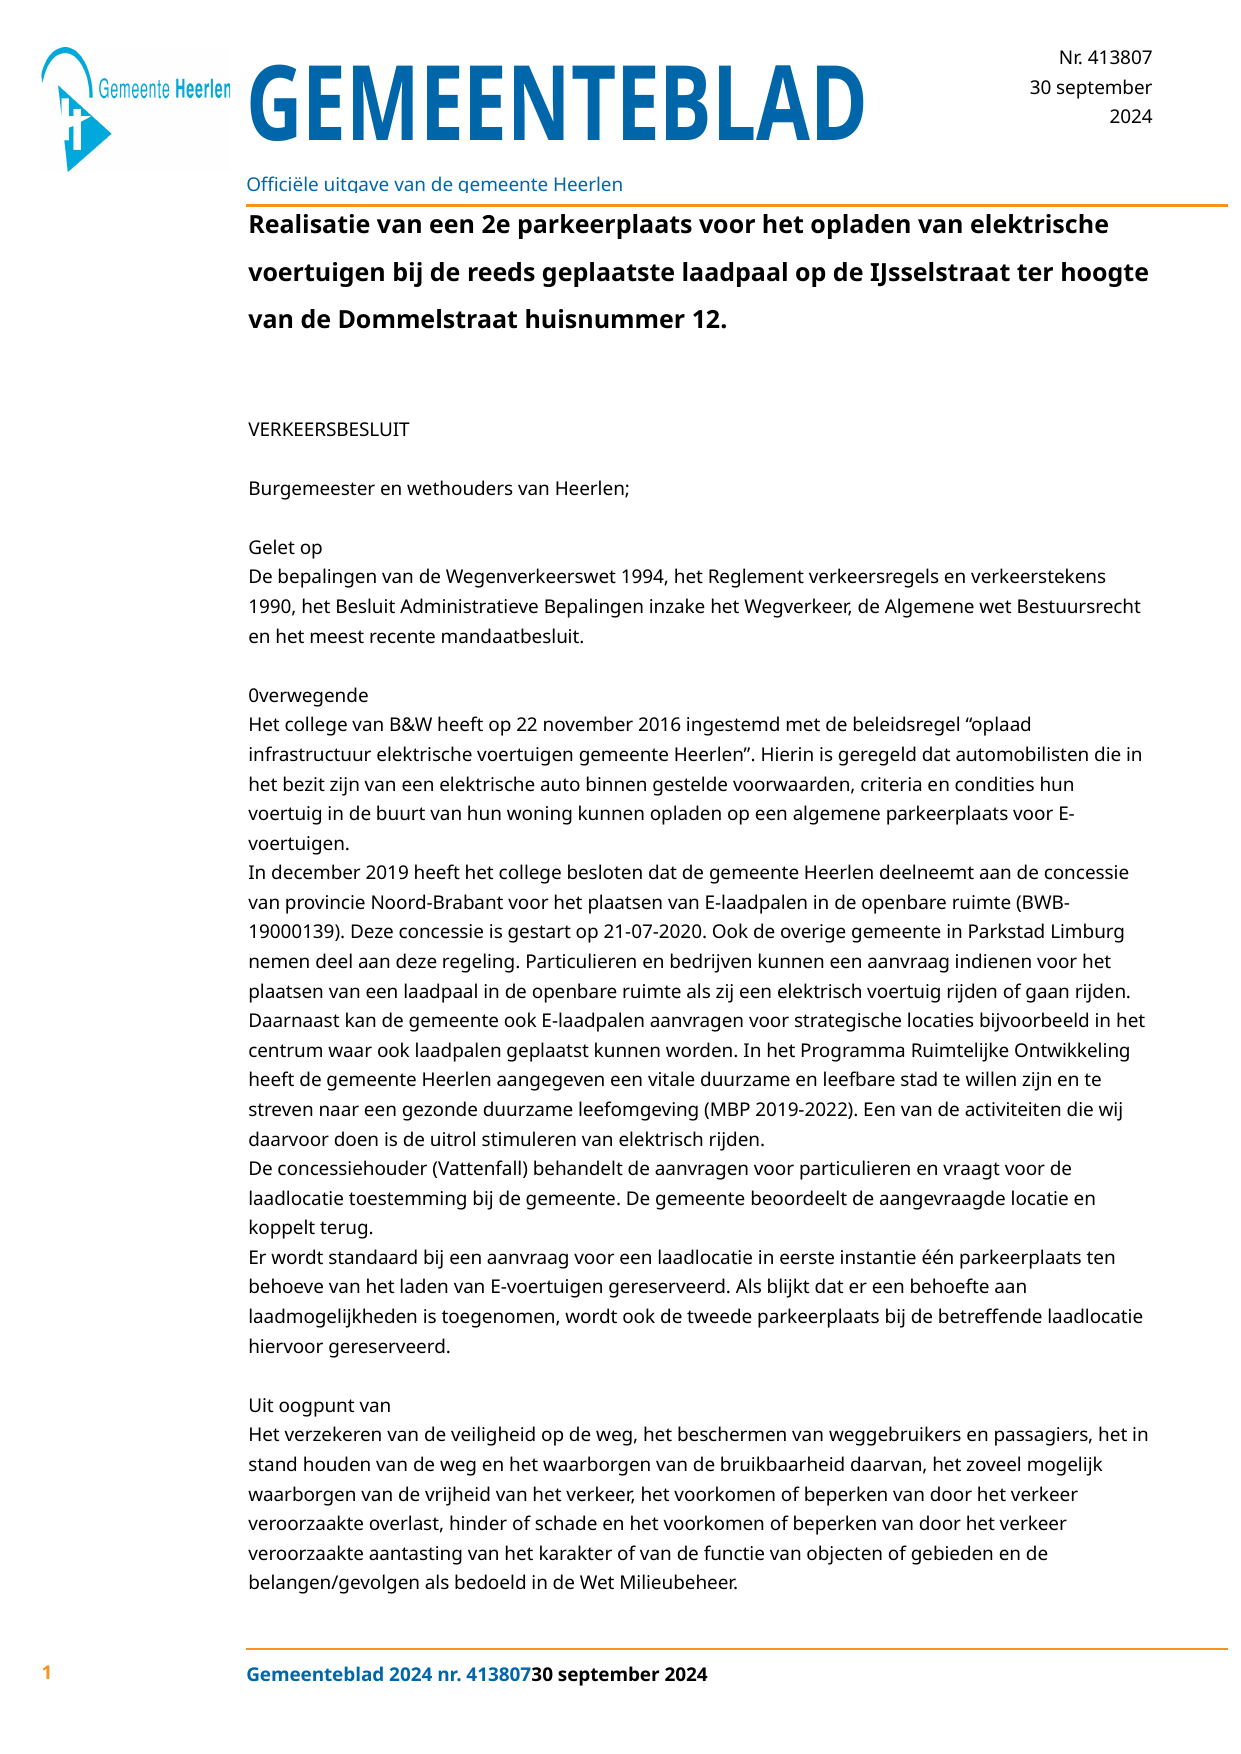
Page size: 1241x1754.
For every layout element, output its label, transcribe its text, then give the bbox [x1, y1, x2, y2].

text Het verzekeren van de veiligheid op de weg, het beschermen van weggebruikers en passagiers, het in stand houden van de weg en het waarborgen van de bruikbaarheid daarvan, het zoveel mogelijk waarborgen van de vrijheid van het verkeer, het voorkomen of beperken van door het verkeer veroorzaakte overlast, hinder of schade en het voorkomen of beperken van door het verkeer veroorzaakte aantasting van het karakter of van de functie van objecten of gebieden en de belangen/gevolgen als bedoeld in de Wet Milieubeheer. [248, 1422, 1152, 1595]
picture [41, 47, 59, 70]
text Het college van B&W heeft op 22 november 2016 ingestemd met de beleidsregel “oplaad infrastructuur elektrische voertuigen gemeente Heerlen”. Hierin is geregeld dat automobilisten die in het bezit zijn van een elektrische auto binnen gestelde voorwaarden, criteria en condities hun voertuig in de buurt van hun woning kunnen opladen op een algemene parkeerplaats voor E-voertuigen. [248, 712, 1152, 856]
text VERKEERSBESLUIT [248, 416, 1152, 442]
text De concessiehouder (Vattenfall) behandelt de aanvragen voor particulieren en vraagt voor de laadlocatie toestemming bij de gemeente. De gemeente beoordeelt de aangevraagde locatie en koppelt terug. [248, 1155, 1152, 1240]
text Burgemeester en wethouders van Heerlen; [248, 475, 1152, 501]
text Realisatie van een 2e parkeerplaats voor het opladen van elektrische voertuigen bij de reeds geplaatste laadpaal op de IJsselstraat ter hoogte van de Dommelstraat huisnummer 12. [248, 207, 1152, 336]
text De bepalingen van de Wegenverkeerswet 1994, het Reglement verkeersregels en verkeerstekens 1990, het Besluit Administratieve Bepalingen inzake het Wegverkeer, de Algemene wet Bestuursrecht en het meest recente mandaatbesluit. [248, 564, 1152, 649]
text Gelet op [248, 534, 1152, 560]
text Uit oogpunt van [248, 1392, 1152, 1418]
text 0verwegende [248, 682, 1152, 708]
text Er wordt standaard bij een aanvraag voor een laadlocatie in eerste instantie één parkeerplaats ten behoeve van het laden van E-voertuigen gereserveerd. Als blijkt dat er een behoefte aan laadmogelijkheden is toegenomen, wordt ook de tweede parkeerplaats bij de betreffende laadlocatie hiervoor gereserveerd. [248, 1244, 1152, 1359]
text In december 2019 heeft het college besloten dat de gemeente Heerlen deelneemt aan de concessie van provincie Noord-Brabant voor het plaatsen van E-laadpalen in de openbare ruimte (BWB-19000139). Deze concessie is gestart op 21-07-2020. Ook de overige gemeente in Parkstad Limburg nemen deel aan deze regeling. Particulieren en bedrijven kunnen een aanvraag indienen voor het plaatsen van een laadpaal in de openbare ruimte als zij een elektrisch voertuig rijden of gaan rijden. Daarnaast kan de gemeente ook E-laadpalen aanvragen voor strategische locaties bijvoorbeeld in het centrum waar ook laadpalen geplaatst kunnen worden. In het Programma Ruimtelijke Ontwikkeling heeft de gemeente Heerlen aangegeven een vitale duurzame en leefbare stad te willen zijn en te streven naar een gezonde duurzame leefomgeving (MBP 2019-2022). Een van de activiteiten die wij daarvoor doen is de uitrol stimuleren van elektrisch rijden. [248, 859, 1152, 1152]
picture [41, 47, 231, 172]
